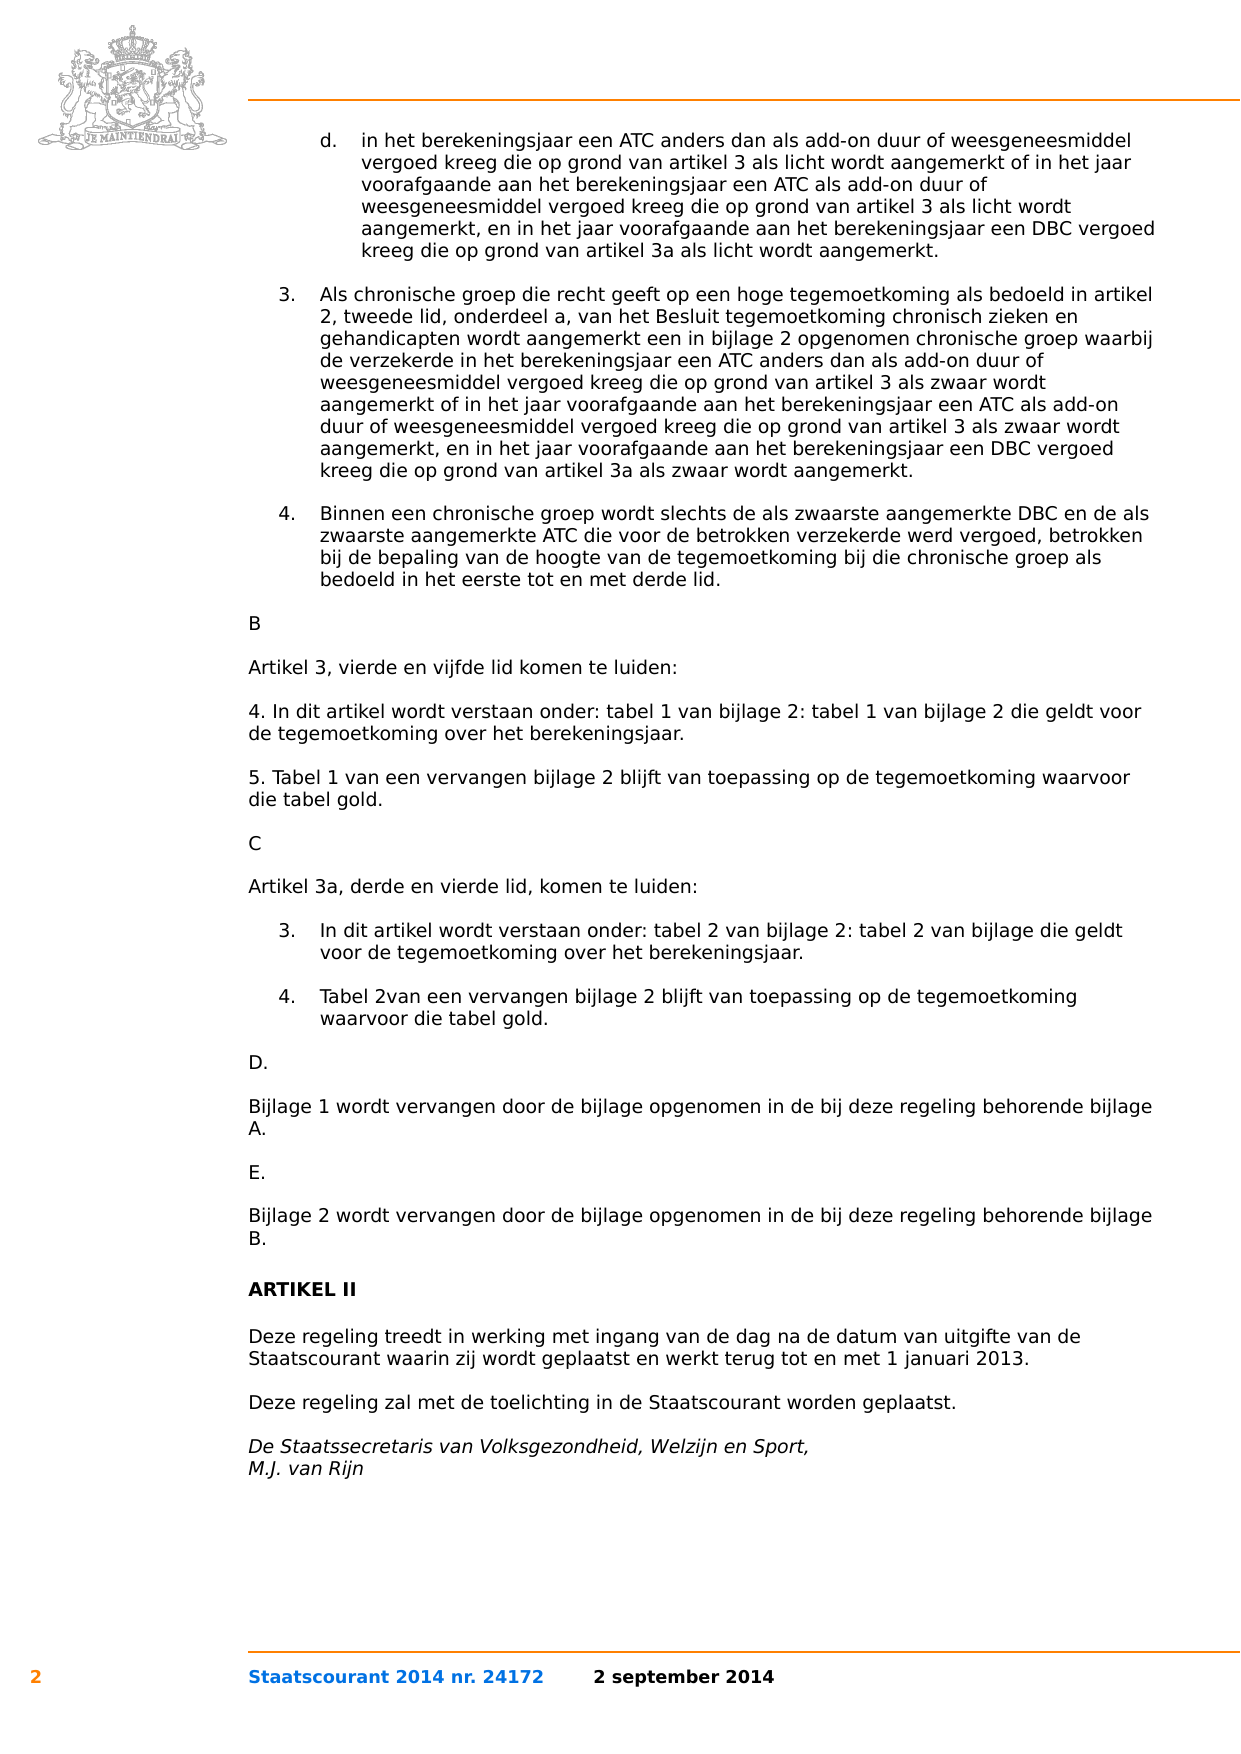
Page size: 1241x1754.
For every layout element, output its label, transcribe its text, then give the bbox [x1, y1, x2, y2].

picture [38, 25, 227, 150]
text Artikel 3, vierde en vijfde lid komen te luiden: [248, 657, 1163, 679]
text B [248, 613, 1163, 635]
text De Staatssecretaris van Volksgezondheid, Welzijn en Sport, M.J. van Rijn [248, 1436, 1163, 1480]
text d. in het berekeningsjaar een ATC anders dan als add-on duur of weesgeneesmiddel vergoed kreeg die op grond van artikel 3 als licht wordt aangemerkt of in het jaar voorafgaande aan het berekeningsjaar een ATC als add-on duur of weesgeneesmiddel vergoed kreeg die op grond van artikel 3 als licht wordt aangemerkt, en in het jaar voorafgaande aan het berekeningsjaar een DBC vergoed kreeg die op grond van artikel 3a als licht wordt aangemerkt. [319, 130, 1163, 262]
text 3. Als chronische groep die recht geeft op een hoge tegemoetkoming als bedoeld in artikel 2, tweede lid, onderdeel a, van het Besluit tegemoetkoming chronisch zieken en gehandicapten wordt aangemerkt een in bijlage 2 opgenomen chronische groep waarbij de verzekerde in het berekeningsjaar een ATC anders dan als add-on duur of weesgeneesmiddel vergoed kreeg die op grond van artikel 3 als zwaar wordt aangemerkt of in het jaar voorafgaande aan het berekeningsjaar een ATC als add-on duur of weesgeneesmiddel vergoed kreeg die op grond van artikel 3 als zwaar wordt aangemerkt, en in het jaar voorafgaande aan het berekeningsjaar een DBC vergoed kreeg die op grond van artikel 3a als zwaar wordt aangemerkt. [278, 284, 1163, 481]
text E. [248, 1162, 1163, 1183]
text Artikel 3a, derde en vierde lid, komen te luiden: [248, 876, 1163, 898]
subtitle ARTIKEL II [248, 1279, 1163, 1301]
text Deze regeling zal met de toelichting in de Staatscourant worden geplaatst. [248, 1392, 1163, 1414]
text 4. Tabel 2van een vervangen bijlage 2 blijft van toepassing op de tegemoetkoming waarvoor die tabel gold. [278, 986, 1163, 1030]
text C [248, 832, 1163, 854]
text 4. Binnen een chronische groep wordt slechts de als zwaarste aangemerkte DBC en de als zwaarste aangemerkte ATC die voor de betrokken verzekerde werd vergoed, betrokken bij de bepaling van de hoogte van de tegemoetkoming bij die chronische groep als bedoeld in het eerste tot en met derde lid. [278, 503, 1163, 591]
text Bijlage 2 wordt vervangen door de bijlage opgenomen in de bij deze regeling behorende bijlage B. [248, 1205, 1163, 1249]
text 5. Tabel 1 van een vervangen bijlage 2 blijft van toepassing op de tegemoetkoming waarvoor die tabel gold. [248, 767, 1163, 811]
text 4. In dit artikel wordt verstaan onder: tabel 1 van bijlage 2: tabel 1 van bijlage 2 die geldt voor de tegemoetkoming over het berekeningsjaar. [248, 701, 1163, 745]
text D. [248, 1052, 1163, 1074]
text Deze regeling treedt in werking met ingang van de dag na de datum van uitgifte van de Staatscourant waarin zij wordt geplaatst en werkt terug tot en met 1 januari 2013. [248, 1326, 1163, 1370]
text Bijlage 1 wordt vervangen door de bijlage opgenomen in de bij deze regeling behorende bijlage A. [248, 1096, 1163, 1140]
text 3. In dit artikel wordt verstaan onder: tabel 2 van bijlage 2: tabel 2 van bijlage die geldt voor de tegemoetkoming over het berekeningsjaar. [278, 920, 1163, 964]
